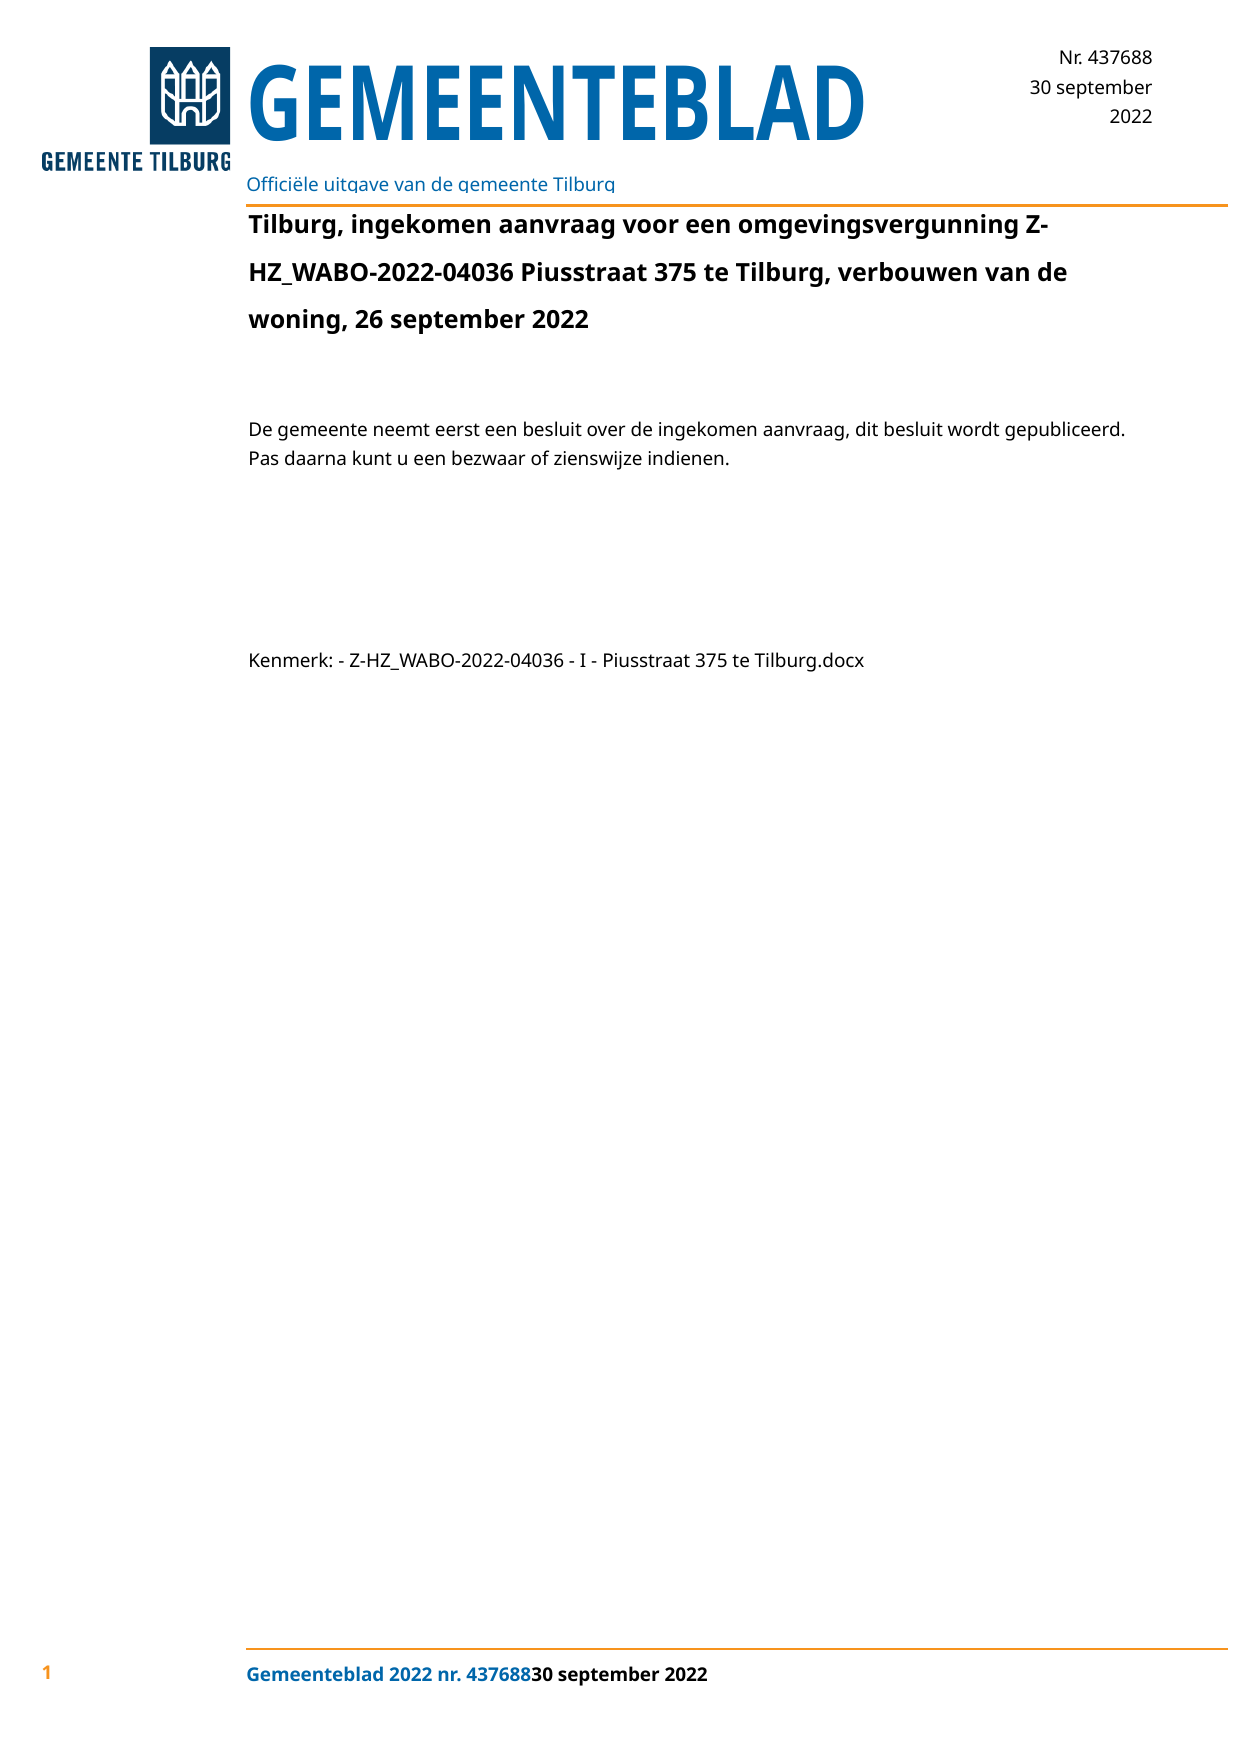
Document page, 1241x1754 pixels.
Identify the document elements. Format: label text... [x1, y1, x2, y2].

text De gemeente neemt eerst een besluit over de ingekomen aanvraag, dit besluit wordt gepubliceerd. Pas daarna kunt u een bezwaar of zienswijze indienen. [248, 416, 1152, 471]
text Tilburg, ingekomen aanvraag voor een omgevingsvergunning Z-HZ_WABO-2022-04036 Piusstraat 375 te Tilburg, verbouwen van de woning, 26 september 2022 [248, 207, 1152, 336]
text Kenmerk: - Z-HZ_WABO-2022-04036 - I - Piusstraat 375 te Tilburg.docx [248, 647, 1152, 673]
picture [41, 47, 231, 172]
